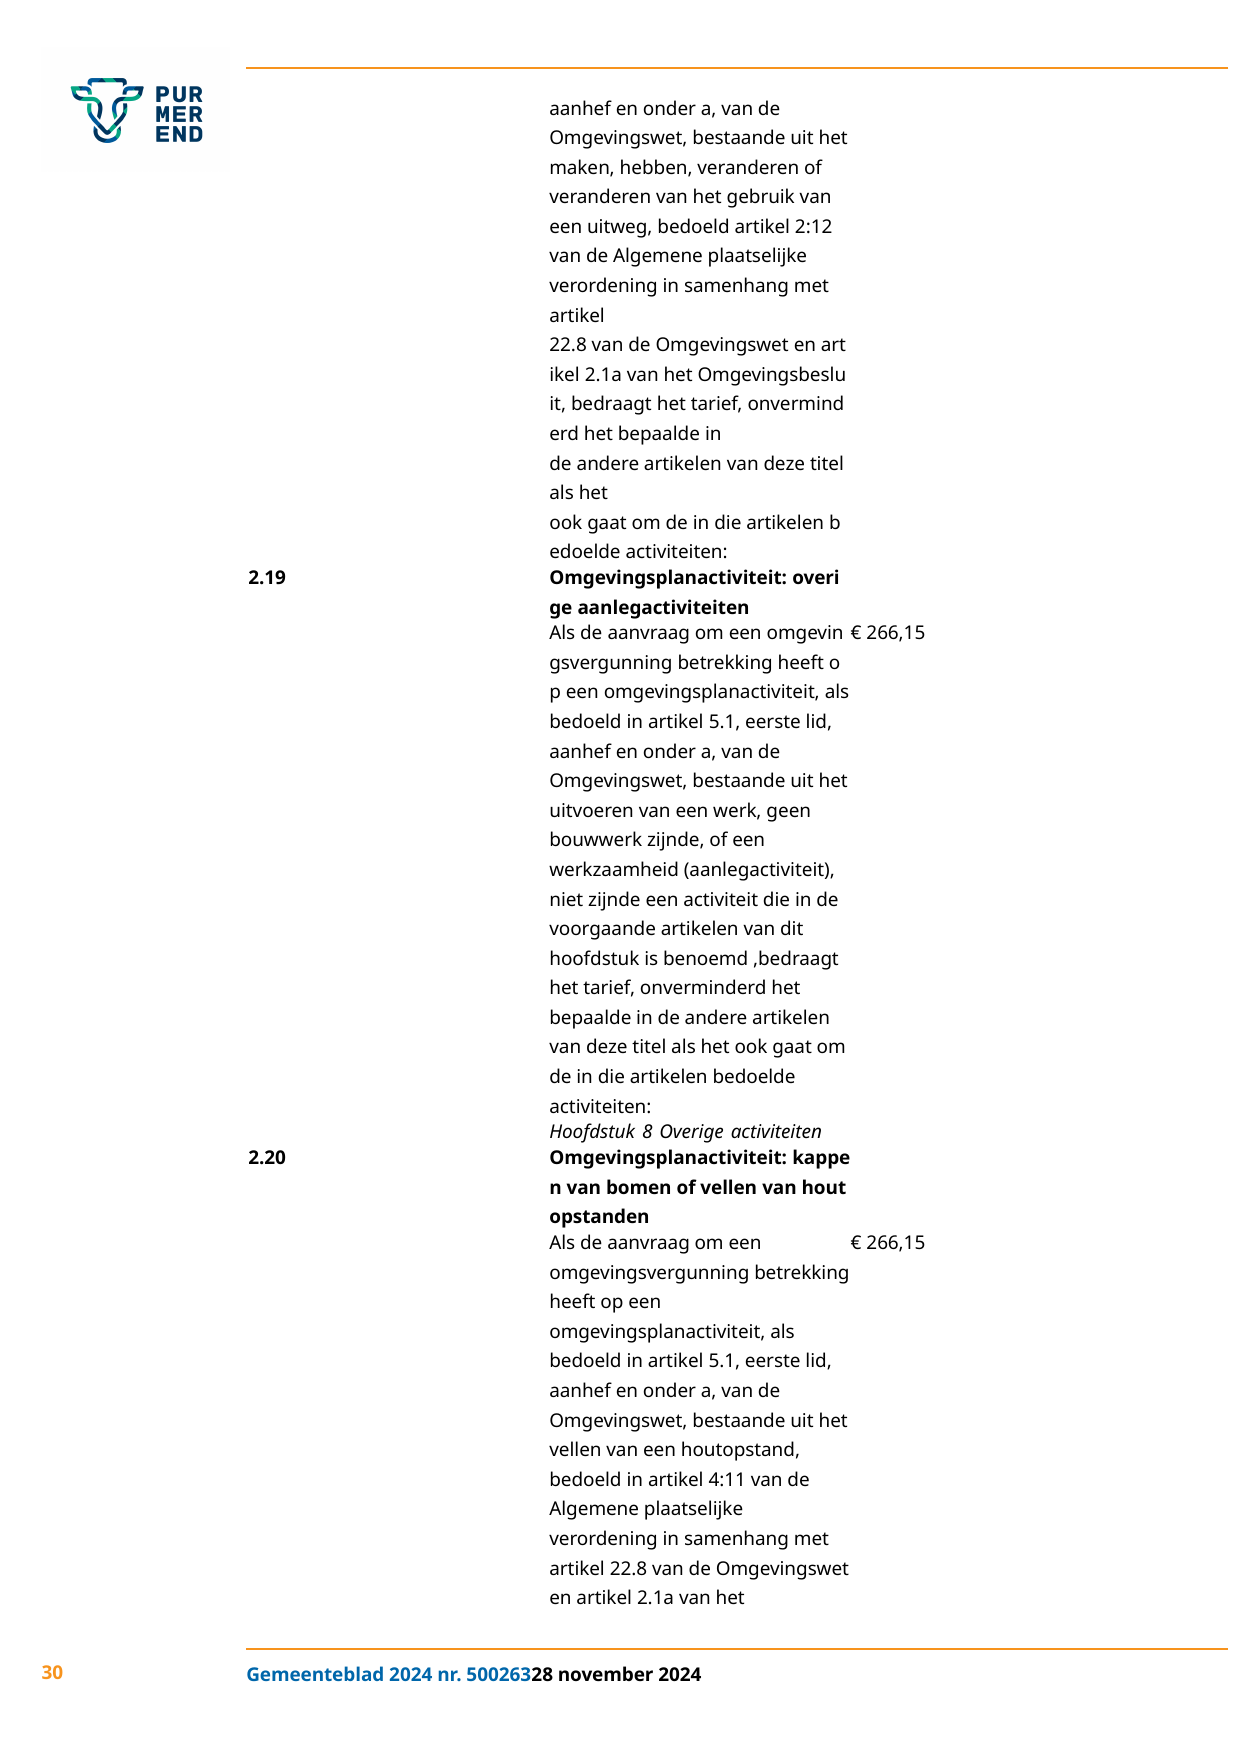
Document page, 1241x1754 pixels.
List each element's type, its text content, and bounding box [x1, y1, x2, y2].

table_cell 2.19 [248, 564, 549, 1119]
table_cell Als de aanvraag om een omgevingsvergunning betrekking heeft op een omgevingsplanactiviteit, als bedoeld in artikel 5.1, eerste lid, aanhef en onder a, van de Omgevingswet, bestaande uit het vellen van een houtopstand, bedoeld in artikel 4:11 van de Algemene plaatselijke verordening in samenhang met artikel 22.8 van de Omgevingswet en artikel 2.1a van het [549, 1229, 850, 1610]
table_cell [850, 1144, 1152, 1229]
table_cell [850, 95, 1152, 564]
table_cell 2.20 [248, 1144, 549, 1610]
table_cell Hoofdstuk 8 Overige activiteiten [549, 1119, 850, 1144]
table_cell Als de aanvraag om een omgevingsvergunning betrekking heeft op een omgevingsplanactiviteit, als bedoeld in artikel 5.1, eerste lid, aanhef en onder a, van de Omgevingswet, bestaande uit het uitvoeren van een werk, geen bouwwerk zijnde, of een werkzaamheid (aanlegactiviteit), niet zijnde een activiteit die in de voorgaande artikelen van dit hoofdstuk is benoemd ,bedraagt het tarief, onverminderd het bepaalde in de andere artikelen van deze titel als het ook gaat om de in die artikelen bedoelde activiteiten: [549, 620, 850, 1119]
table_cell Omgevingsplanactiviteit: overige aanlegactiviteiten [549, 564, 850, 619]
table_cell € 266,15 [850, 620, 1152, 1119]
table_cell [248, 1119, 549, 1144]
picture [41, 47, 231, 172]
table_cell € 266,15 [850, 1229, 1152, 1610]
table_cell [248, 95, 549, 564]
table_cell aanhef en onder a, van de Omgevingswet, bestaande uit het maken, hebben, veranderen of veranderen van het gebruik van een uitweg, bedoeld artikel 2:12 van de Algemene plaatselijke verordening in samenhang met artikel 22.8 van de Omgevingswet en artikel 2.1a van het Omgevingsbesluit, bedraagt het tarief, onverminderd het bepaalde in de andere artikelen van deze titel als het ook gaat om de in die artikelen bedoelde activiteiten: [549, 95, 850, 564]
table_cell [850, 1119, 1152, 1144]
table_cell [850, 564, 1152, 619]
table_cell Omgevingsplanactiviteit: kappen van bomen of vellen van houtopstanden [549, 1144, 850, 1229]
